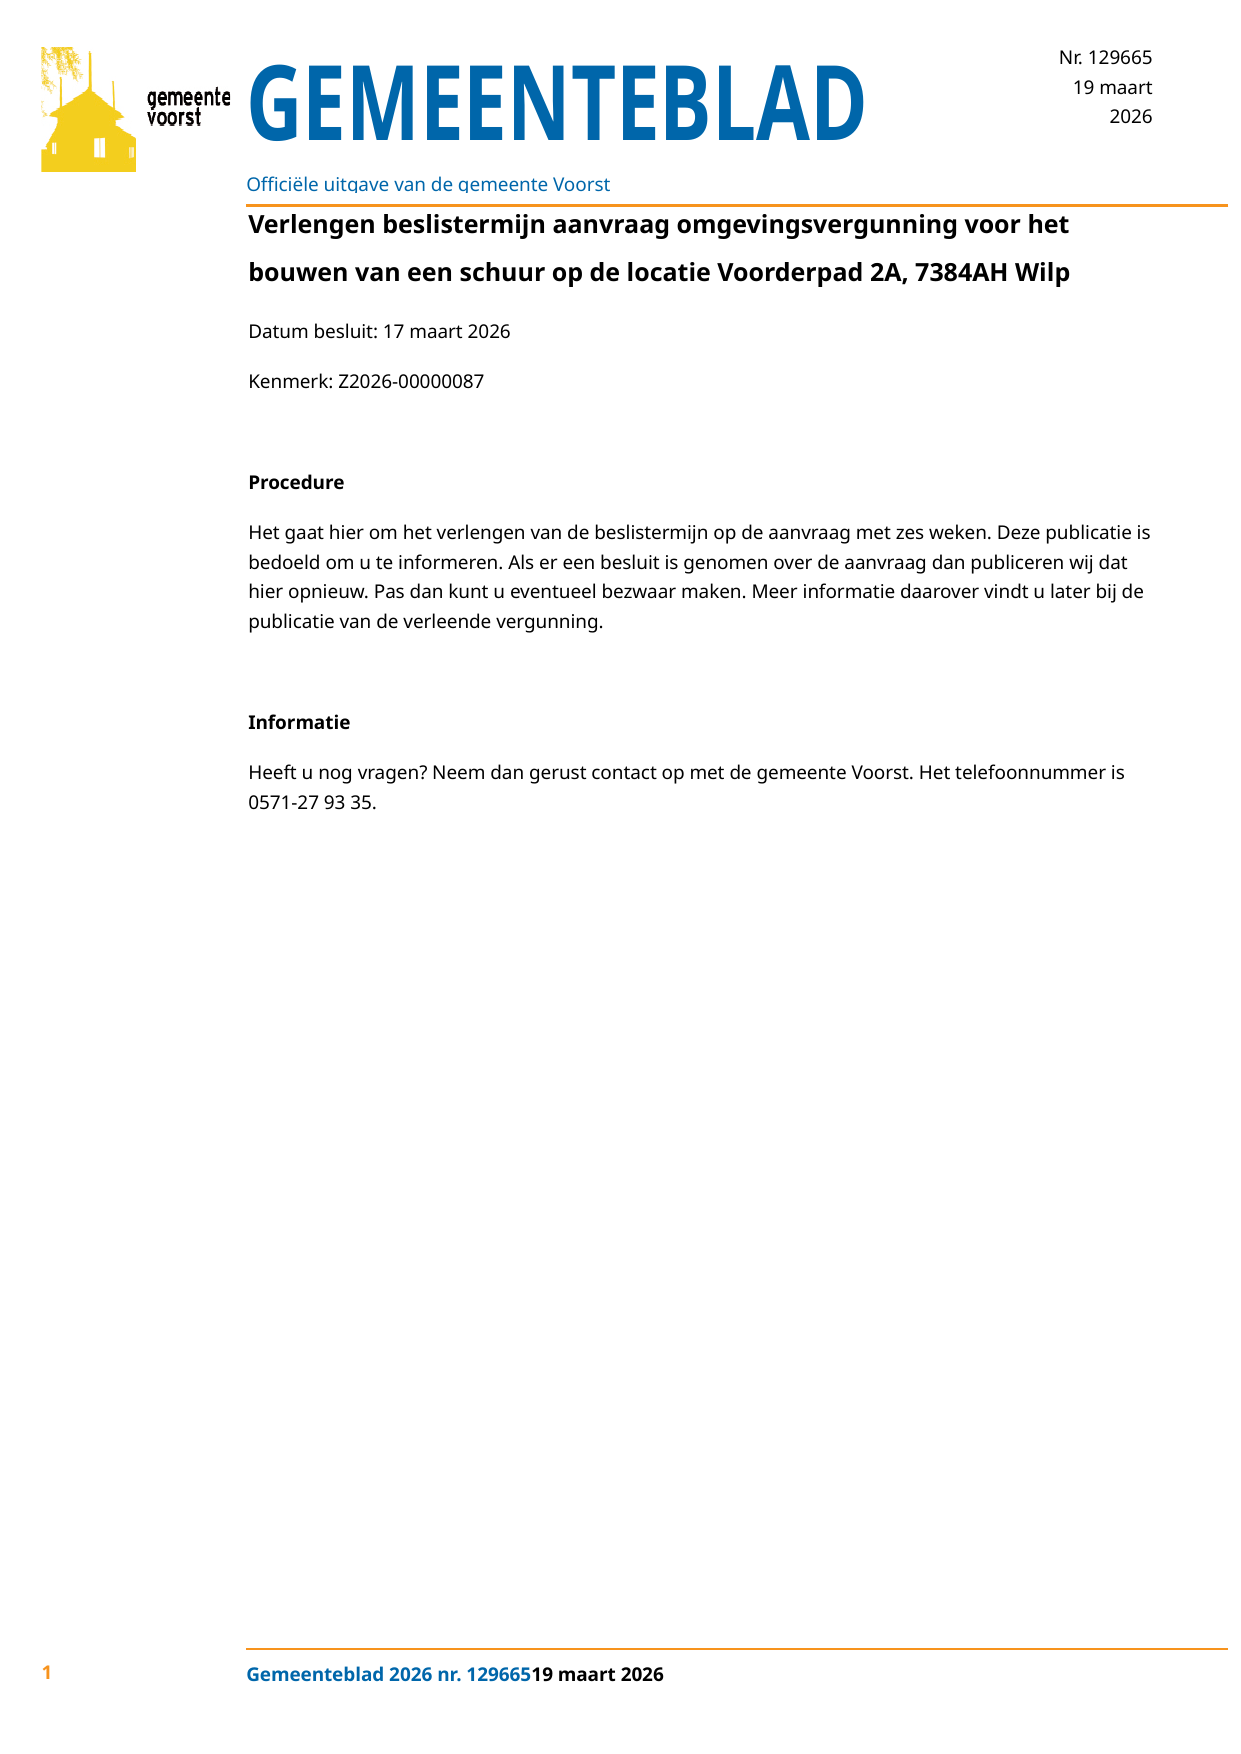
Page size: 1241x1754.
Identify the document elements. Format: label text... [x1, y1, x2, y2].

text Kenmerk: Z2026-00000087 [248, 368, 1152, 394]
picture [41, 47, 231, 172]
text Verlengen beslistermijn aanvraag omgevingsvergunning voor het bouwen van een schuur op de locatie Voorderpad 2A, 7384AH Wilp [248, 207, 1152, 288]
text Het gaat hier om het verlengen van de beslistermijn op de aanvraag met zes weken. Deze publicatie is bedoeld om u te informeren. Als er een besluit is genomen over de aanvraag dan publiceren wij dat hier opnieuw. Pas dan kunt u eventueel bezwaar maken. Meer informatie daarover vindt u later bij de publicatie van de verleende vergunning. [248, 519, 1152, 634]
text Procedure [248, 469, 1152, 495]
text Informatie [248, 709, 1152, 735]
text Datum besluit: 17 maart 2026 [248, 318, 1152, 344]
text Heeft u nog vragen? Neem dan gerust contact op met de gemeente Voorst. Het telefoonnummer is 0571-27 93 35. [248, 759, 1152, 815]
